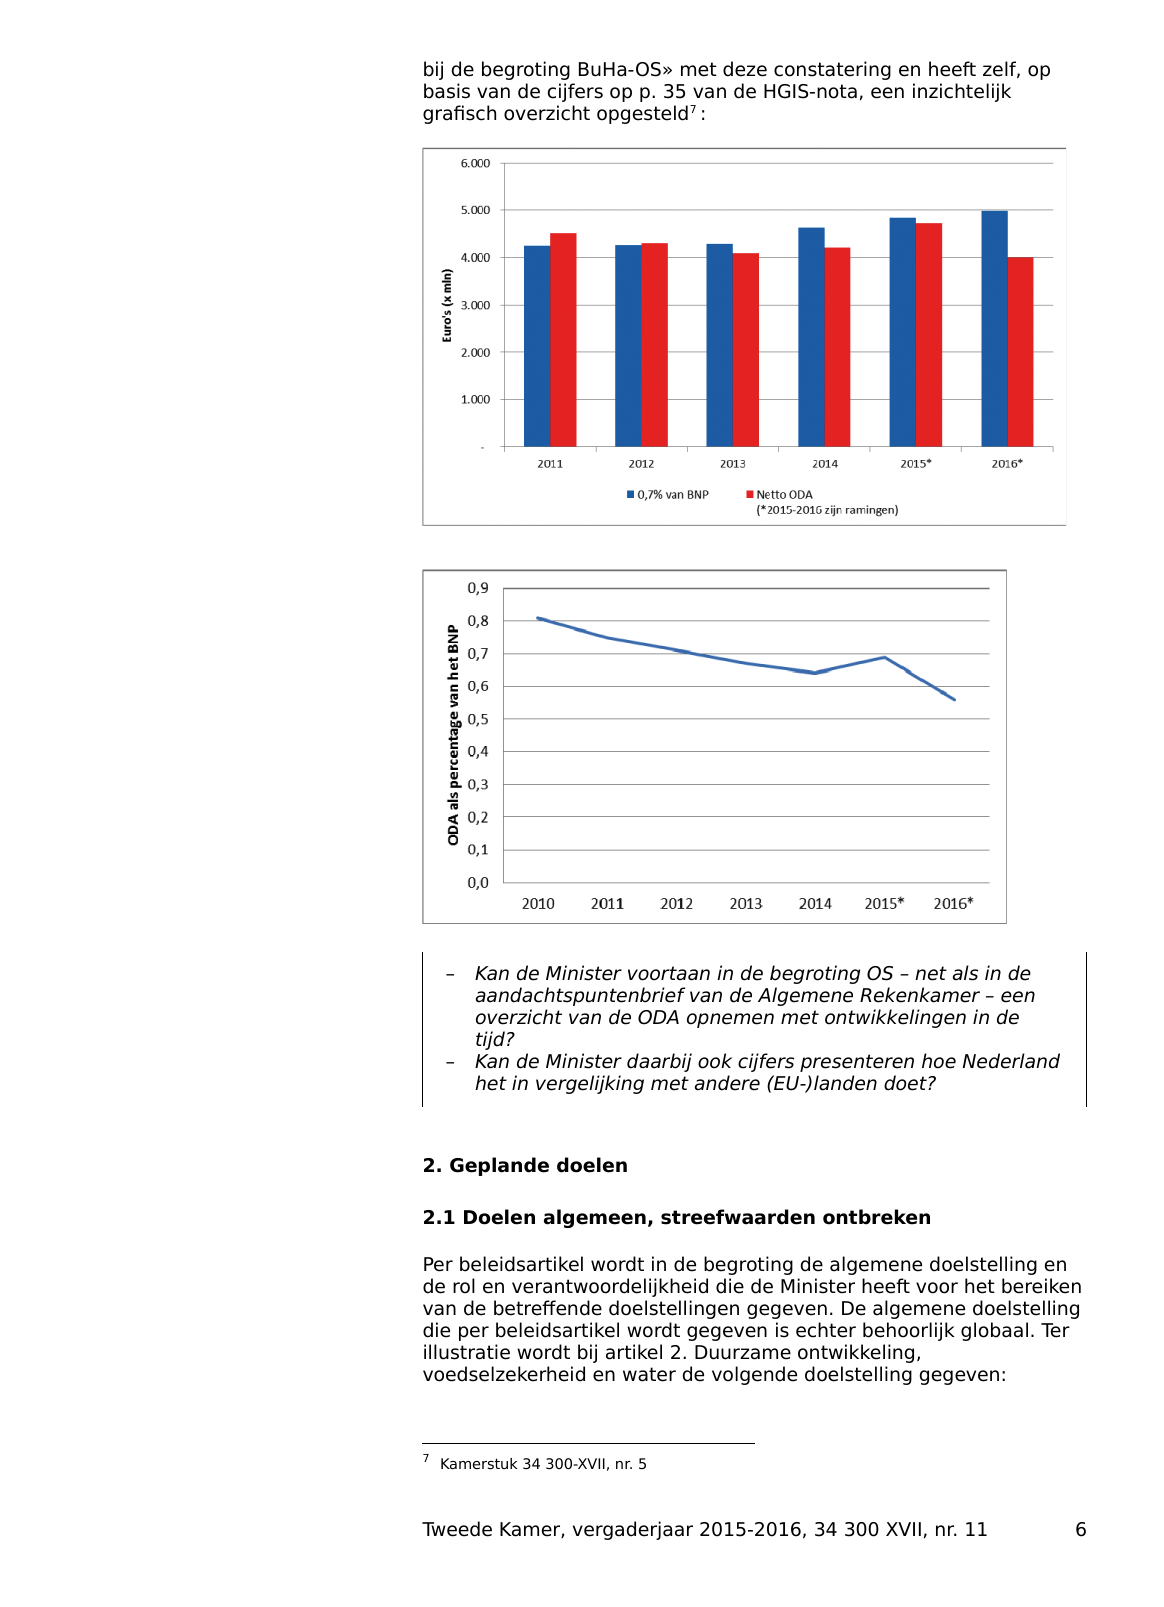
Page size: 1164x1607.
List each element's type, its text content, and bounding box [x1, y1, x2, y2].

picture [422, 569, 1007, 924]
text Kamerstuk 34 300-XVII, nr. 5 [422, 1452, 1087, 1474]
picture [422, 147, 1067, 526]
text bij de begroting BuHa-OS» met deze constatering en heeft zelf, op basis van de cijfers op p. 35 van de HGIS-nota, een inzichtelijk grafisch overzicht opgesteld: [422, 59, 1087, 125]
subtitle 2. Geplande doelen [422, 1155, 1087, 1177]
subtitle 2.1 Doelen algemeen, streefwaarden ontbreken [422, 1207, 1087, 1229]
table_header – Kan de Minister voortaan in de begroting OS – net als in de aandachtspuntenbrief van de Algemene Rekenkamer – een overzicht van de ODA opnemen met ontwikkelingen in de tijd? – Kan de Minister daarbij ook cijfers presenteren hoe Nederland het in vergelijking met andere (EU-)landen doet? [423, 952, 1086, 1107]
text Per beleidsartikel wordt in de begroting de algemene doelstelling en de rol en verantwoordelijkheid die de Minister heeft voor het bereiken van de betreffende doelstellingen gegeven. De algemene doelstelling die per beleidsartikel wordt gegeven is echter behoorlijk globaal. Ter illustratie wordt bij artikel 2. Duurzame ontwikkeling, voedselzekerheid en water de volgende doelstelling gegeven: [422, 1254, 1087, 1386]
